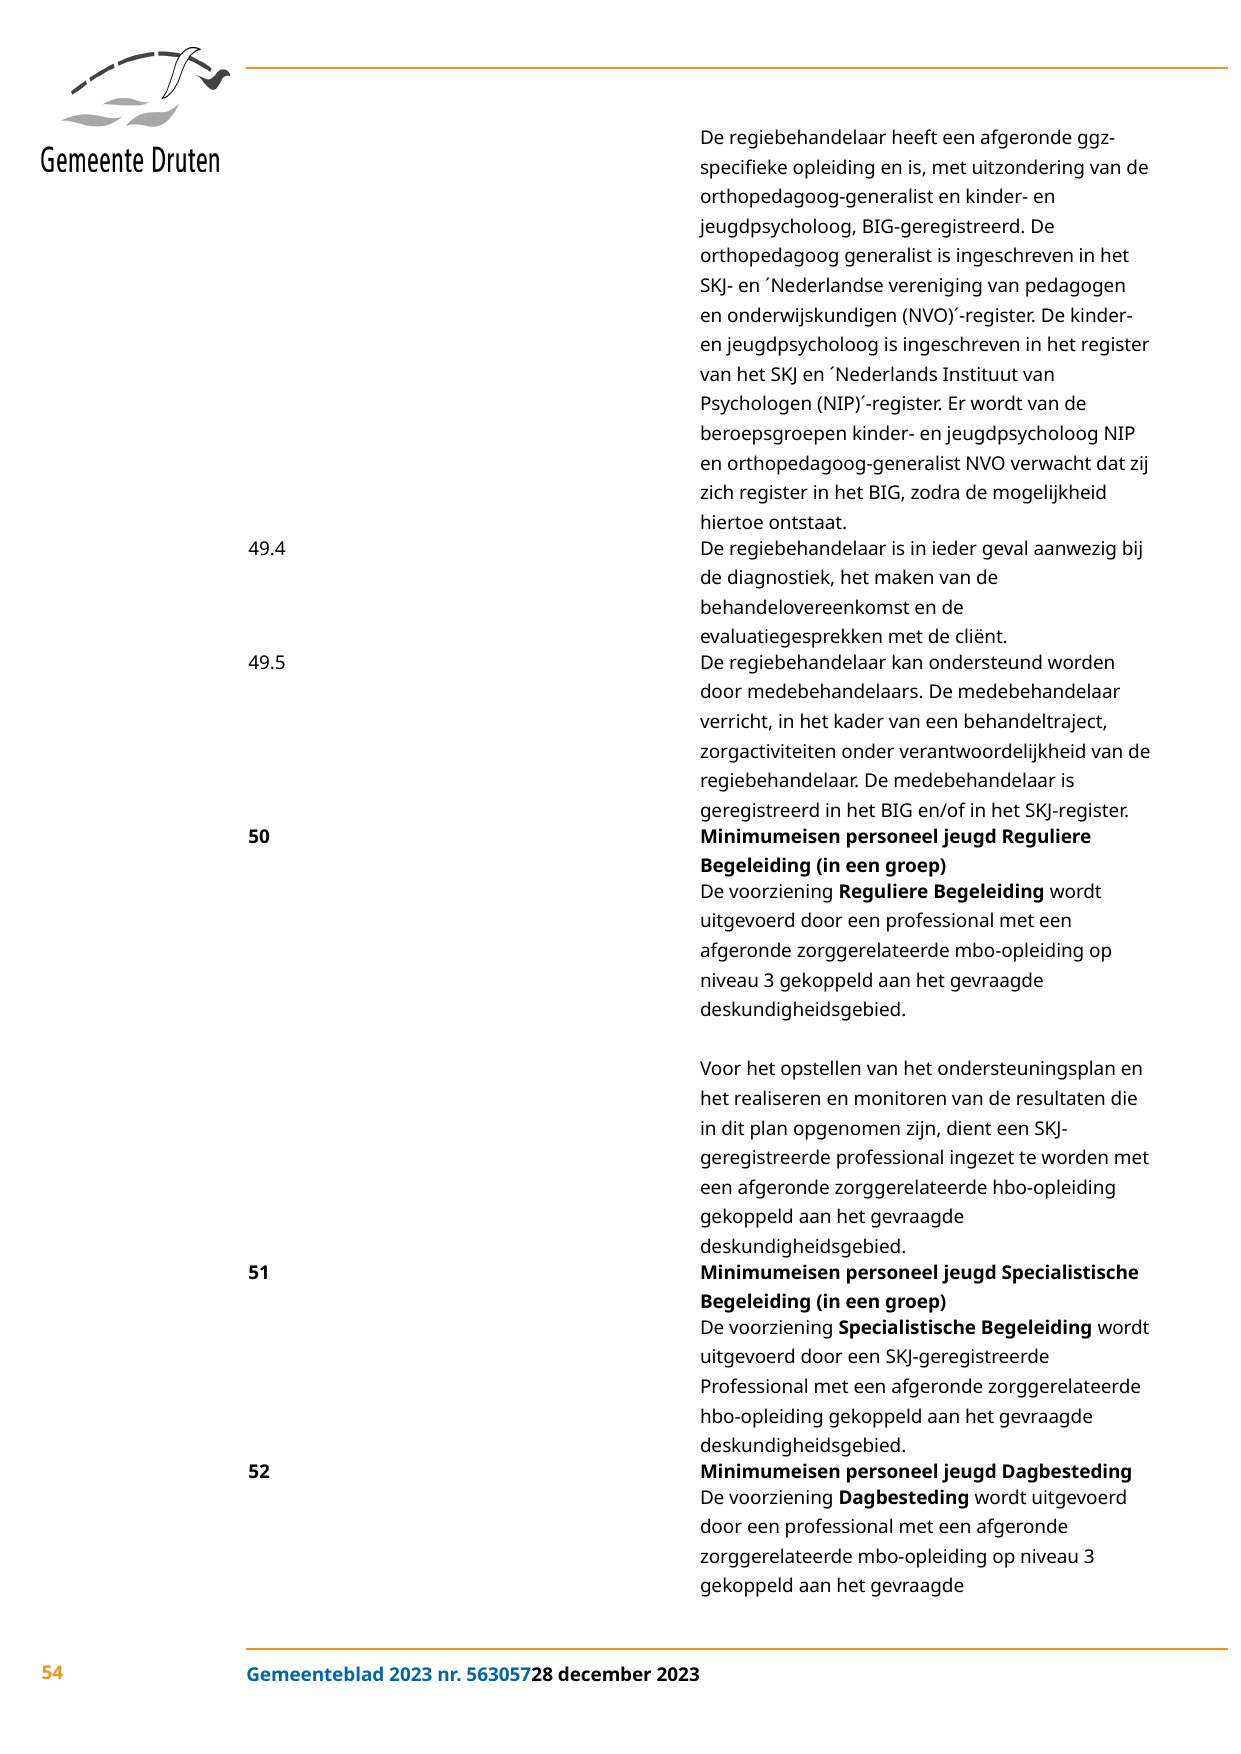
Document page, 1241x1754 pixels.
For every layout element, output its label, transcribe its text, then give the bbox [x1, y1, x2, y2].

table_cell Minimumeisen personeel jeugd Specialistische Begeleiding (in een groep) [700, 1259, 1152, 1314]
table_cell Minimumeisen personeel jeugd Reguliere Begeleiding (in een groep) [700, 823, 1152, 878]
table_cell 50 [248, 823, 700, 878]
table_cell De voorziening Dagbesteding wordt uitgevoerd door een professional met een afgeronde zorggerelateerde mbo-opleiding op niveau 3 gekoppeld aan het gevraagde [700, 1484, 1152, 1598]
table_cell [248, 95, 700, 535]
table_cell [248, 1314, 700, 1458]
table_cell 49.5 [248, 649, 700, 823]
table_cell [248, 878, 700, 1259]
table_cell 52 [248, 1458, 700, 1484]
table_cell De regiebehandelaar is in ieder geval aanwezig bij de diagnostiek, het maken van de behandelovereenkomst en de evaluatiegesprekken met de cliënt. [700, 535, 1152, 649]
table_cell 51 [248, 1259, 700, 1314]
table_cell [248, 1484, 700, 1598]
table_cell De voorziening Specialistische Begeleiding wordt uitgevoerd door een SKJ-geregistreerde Professional met een afgeronde zorggerelateerde hbo-opleiding gekoppeld aan het gevraagde deskundigheidsgebied. [700, 1314, 1152, 1458]
table_cell De voorziening Reguliere Begeleiding wordt uitgevoerd door een professional met een afgeronde zorggerelateerde mbo-opleiding op niveau 3 gekoppeld aan het gevraagde deskundigheidsgebied. Voor het opstellen van het ondersteuningsplan en het realiseren en monitoren van de resultaten die in dit plan opgenomen zijn, dient een SKJ-geregistreerde professional ingezet te worden met een afgeronde zorggerelateerde hbo-opleiding gekoppeld aan het gevraagde deskundigheidsgebied. [700, 878, 1152, 1259]
table_cell 49.4 [248, 535, 700, 649]
table_cell De regiebehandelaar heeft een afgeronde ggz-specifieke opleiding en is, met uitzondering van de orthopedagoog-generalist en kinder- en jeugdpsycholoog, BIG-geregistreerd. De orthopedagoog generalist is ingeschreven in het SKJ- en ´Nederlandse vereniging van pedagogen en onderwijskundigen (NVO)´-register. De kinder- en jeugdpsycholoog is ingeschreven in het register van het SKJ en ´Nederlands Instituut van Psychologen (NIP)´-register. Er wordt van de beroepsgroepen kinder- en jeugdpsycholoog NIP en orthopedagoog-generalist NVO verwacht dat zij zich register in het BIG, zodra de mogelijkheid hiertoe ontstaat. [700, 95, 1152, 535]
picture [41, 47, 231, 172]
table_cell Minimumeisen personeel jeugd Dagbesteding [700, 1458, 1152, 1484]
table_cell De regiebehandelaar kan ondersteund worden door medebehandelaars. De medebehandelaar verricht, in het kader van een behandeltraject, zorgactiviteiten onder verantwoordelijkheid van de regiebehandelaar. De medebehandelaar is geregistreerd in het BIG en/of in het SKJ-register. [700, 649, 1152, 823]
